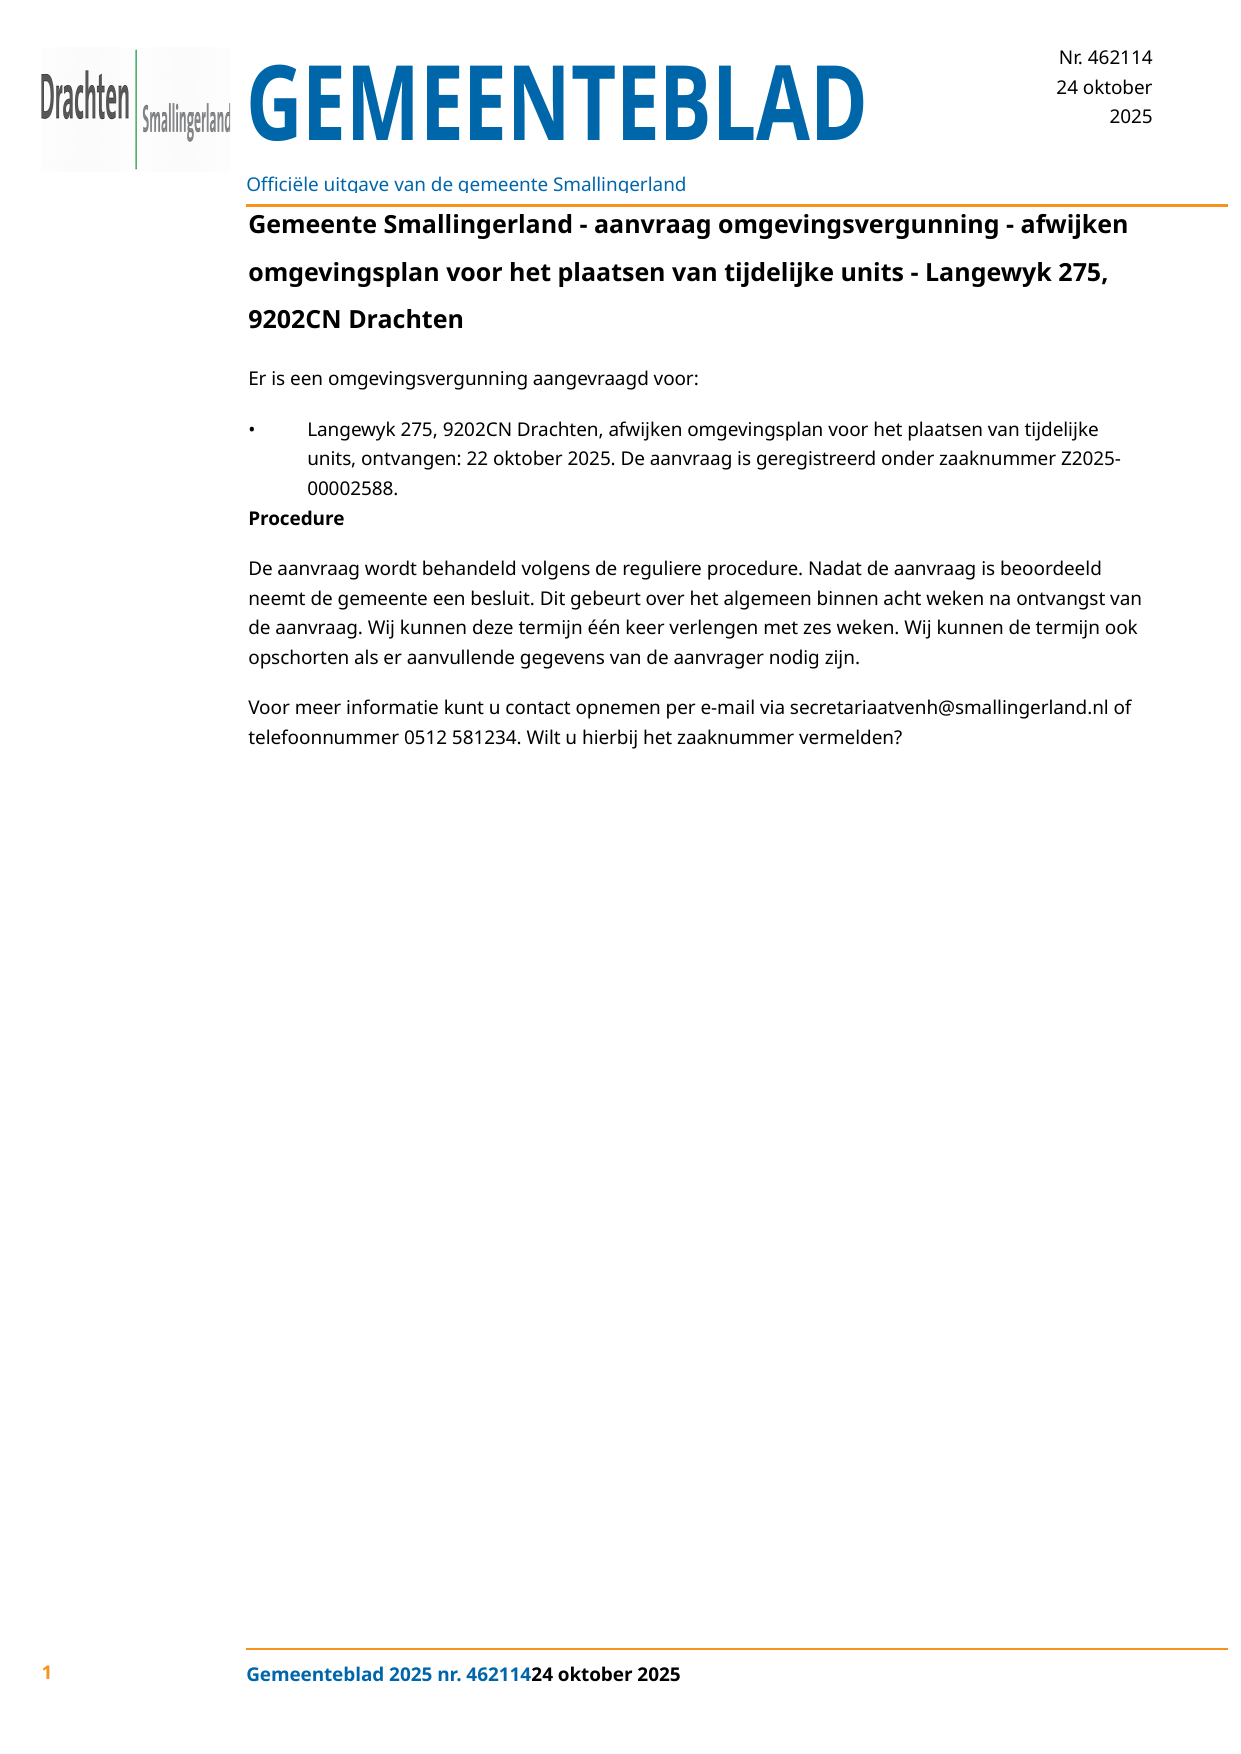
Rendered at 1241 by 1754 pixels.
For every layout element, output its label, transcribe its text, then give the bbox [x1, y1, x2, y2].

text Voor meer informatie kunt u contact opnemen per e-mail via secretariaatvenh@smallingerland.nl of telefoonnummer 0512 581234. Wilt u hierbij het zaaknummer vermelden? [248, 694, 1152, 749]
text De aanvraag wordt behandeld volgens de reguliere procedure. Nadat de aanvraag is beoordeeld neemt de gemeente een besluit. Dit gebeurt over het algemeen binnen acht weken na ontvangst van de aanvraag. Wij kunnen deze termijn één keer verlengen met zes weken. Wij kunnen de termijn ook opschorten als er aanvullende gegevens van de aanvrager nodig zijn. [248, 555, 1152, 669]
picture [41, 47, 231, 172]
text Gemeente Smallingerland - aanvraag omgevingsvergunning - afwijken omgevingsplan voor het plaatsen van tijdelijke units - Langewyk 275, 9202CN Drachten [248, 207, 1152, 336]
list Langewyk 275, 9202CN Drachten, afwijken omgevingsplan voor het plaatsen van tijdelijke units, ontvangen: 22 oktober 2025. De aanvraag is geregistreerd onder zaaknummer Z2025-00002588. [248, 416, 1152, 501]
text Procedure [248, 505, 1152, 530]
text Er is een omgevingsvergunning aangevraagd voor: [248, 366, 1152, 391]
